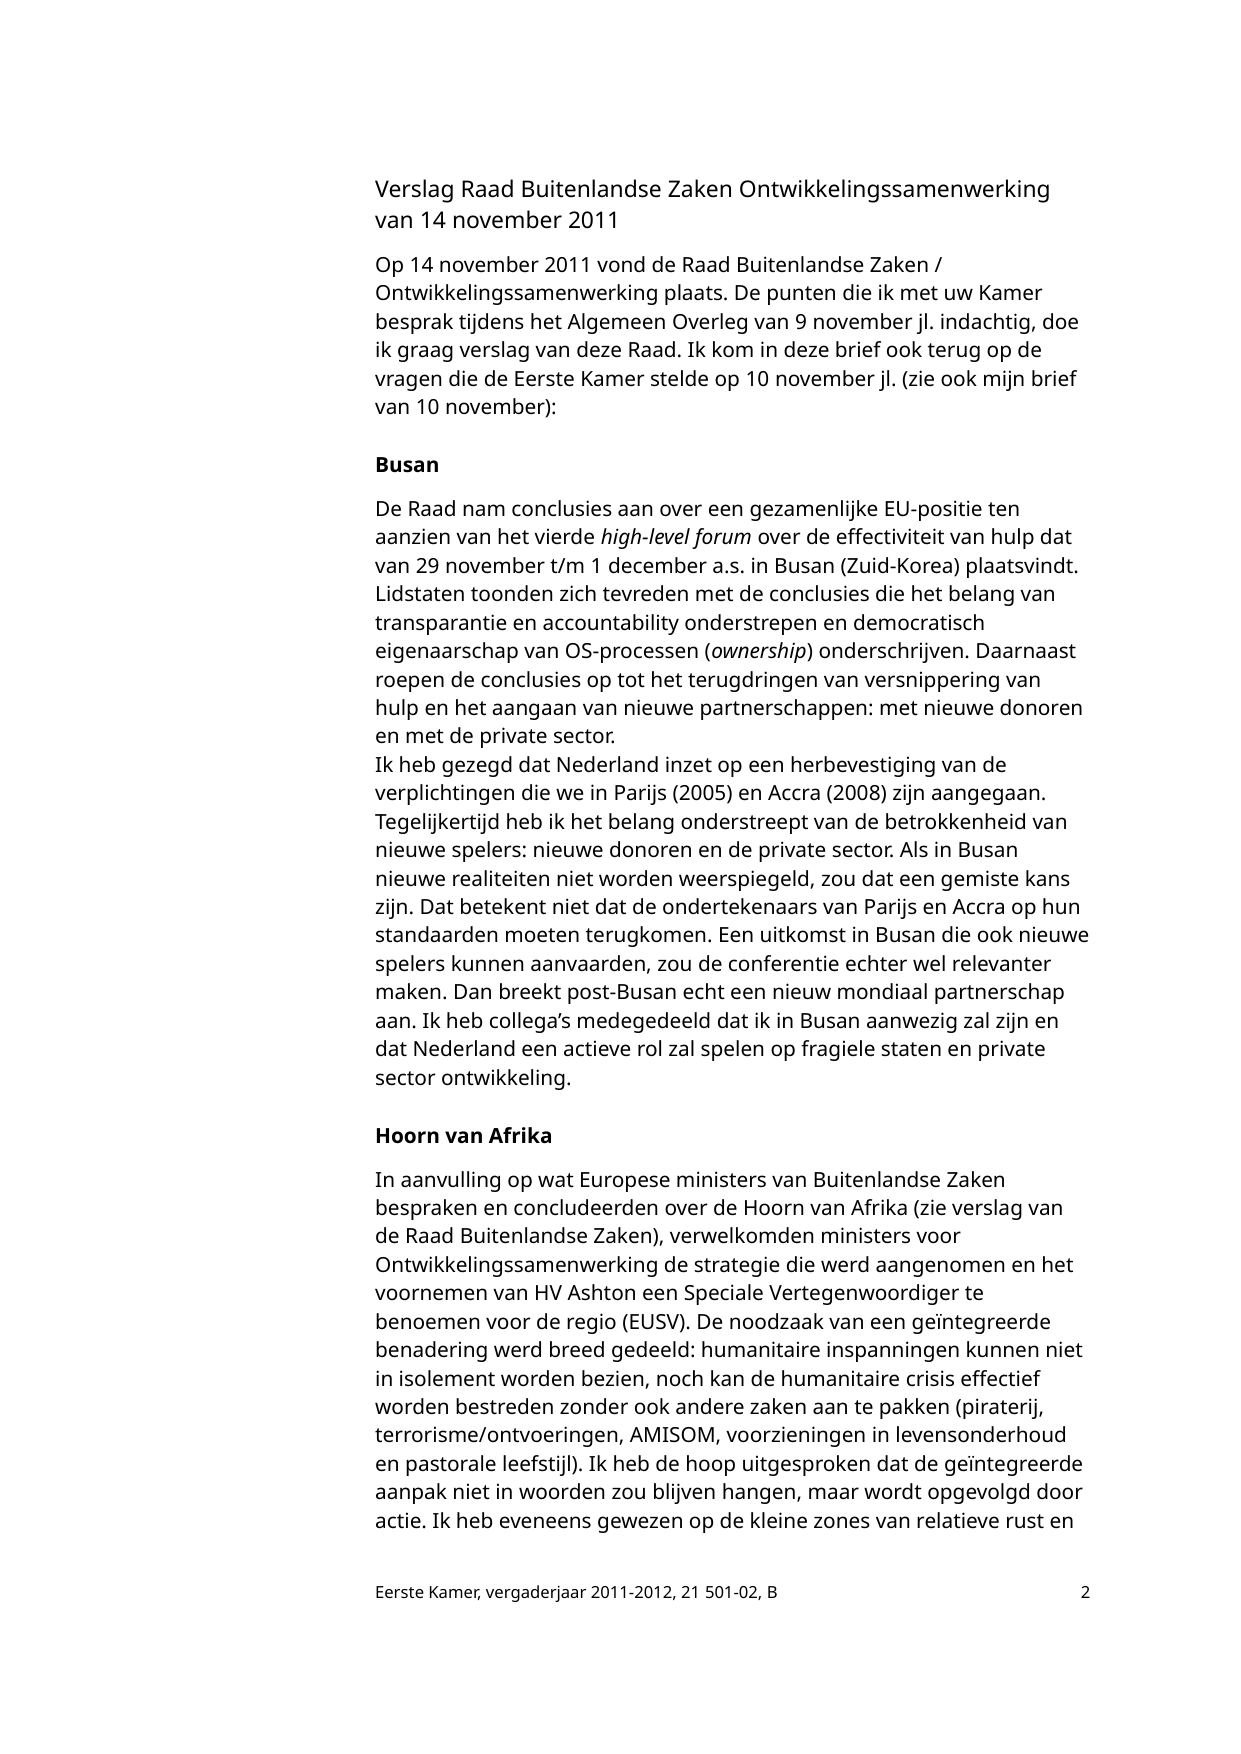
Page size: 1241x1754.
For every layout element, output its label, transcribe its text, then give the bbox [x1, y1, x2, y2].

text In aanvulling op wat Europese ministers van Buitenlandse Zaken bespraken en concludeerden over de Hoorn van Afrika (zie verslag van de Raad Buitenlandse Zaken), verwelkomden ministers voor Ontwikkelingssamenwerking de strategie die werd aangenomen en het voornemen van HV Ashton een Speciale Vertegenwoordiger te benoemen voor de regio (EUSV). De noodzaak van een geïntegreerde benadering werd breed gedeeld: humanitaire inspanningen kunnen niet in isolement worden bezien, noch kan de humanitaire crisis effectief worden bestreden zonder ook andere zaken aan te pakken (piraterij, terrorisme/ontvoeringen, AMISOM, voorzieningen in levensonderhoud en pastorale leefstijl). Ik heb de hoop uitgesproken dat de geïntegreerde aanpak niet in woorden zou blijven hangen, maar wordt opgevolgd door actie. Ik heb eveneens gewezen op de kleine zones van relatieve rust en [375, 1165, 1090, 1534]
subtitle Verslag Raad Buitenlandse Zaken Ontwikkelingssamenwerking van 14 november 2011 [375, 172, 1090, 235]
text De Raad nam conclusies aan over een gezamenlijke EU-positie ten aanzien van het vierde high-level forum over de effectiviteit van hulp dat van 29 november t/m 1 december a.s. in Busan (Zuid-Korea) plaatsvindt. Lidstaten toonden zich tevreden met de conclusies die het belang van transparantie en accountability onderstrepen en democratisch eigenaarschap van OS-processen (ownership) onderschrijven. Daarnaast roepen de conclusies op tot het terugdringen van versnippering van hulp en het aangaan van nieuwe partnerschappen: met nieuwe donoren en met de private sector. [375, 494, 1090, 750]
text Op 14 november 2011 vond de Raad Buitenlandse Zaken / Ontwikkelingssamenwerking plaats. De punten die ik met uw Kamer besprak tijdens het Algemeen Overleg van 9 november jl. indachtig, doe ik graag verslag van deze Raad. Ik kom in deze brief ook terug op de vragen die de Eerste Kamer stelde op 10 november jl. (zie ook mijn brief van 10 november): [375, 250, 1090, 421]
text Hoorn van Afrika [375, 1121, 1090, 1150]
text Ik heb gezegd dat Nederland inzet op een herbevestiging van de verplichtingen die we in Parijs (2005) en Accra (2008) zijn aangegaan. Tegelijkertijd heb ik het belang onderstreept van de betrokkenheid van nieuwe spelers: nieuwe donoren en de private sector. Als in Busan nieuwe realiteiten niet worden weerspiegeld, zou dat een gemiste kans zijn. Dat betekent niet dat de ondertekenaars van Parijs en Accra op hun standaarden moeten terugkomen. Een uitkomst in Busan die ook nieuwe spelers kunnen aanvaarden, zou de conferentie echter wel relevanter maken. Dan breekt post-Busan echt een nieuw mondiaal partnerschap aan. Ik heb collega’s medegedeeld dat ik in Busan aanwezig zal zijn en dat Nederland een actieve rol zal spelen op fragiele staten en private sector ontwikkeling. [375, 750, 1090, 1091]
text Busan [375, 451, 1090, 479]
